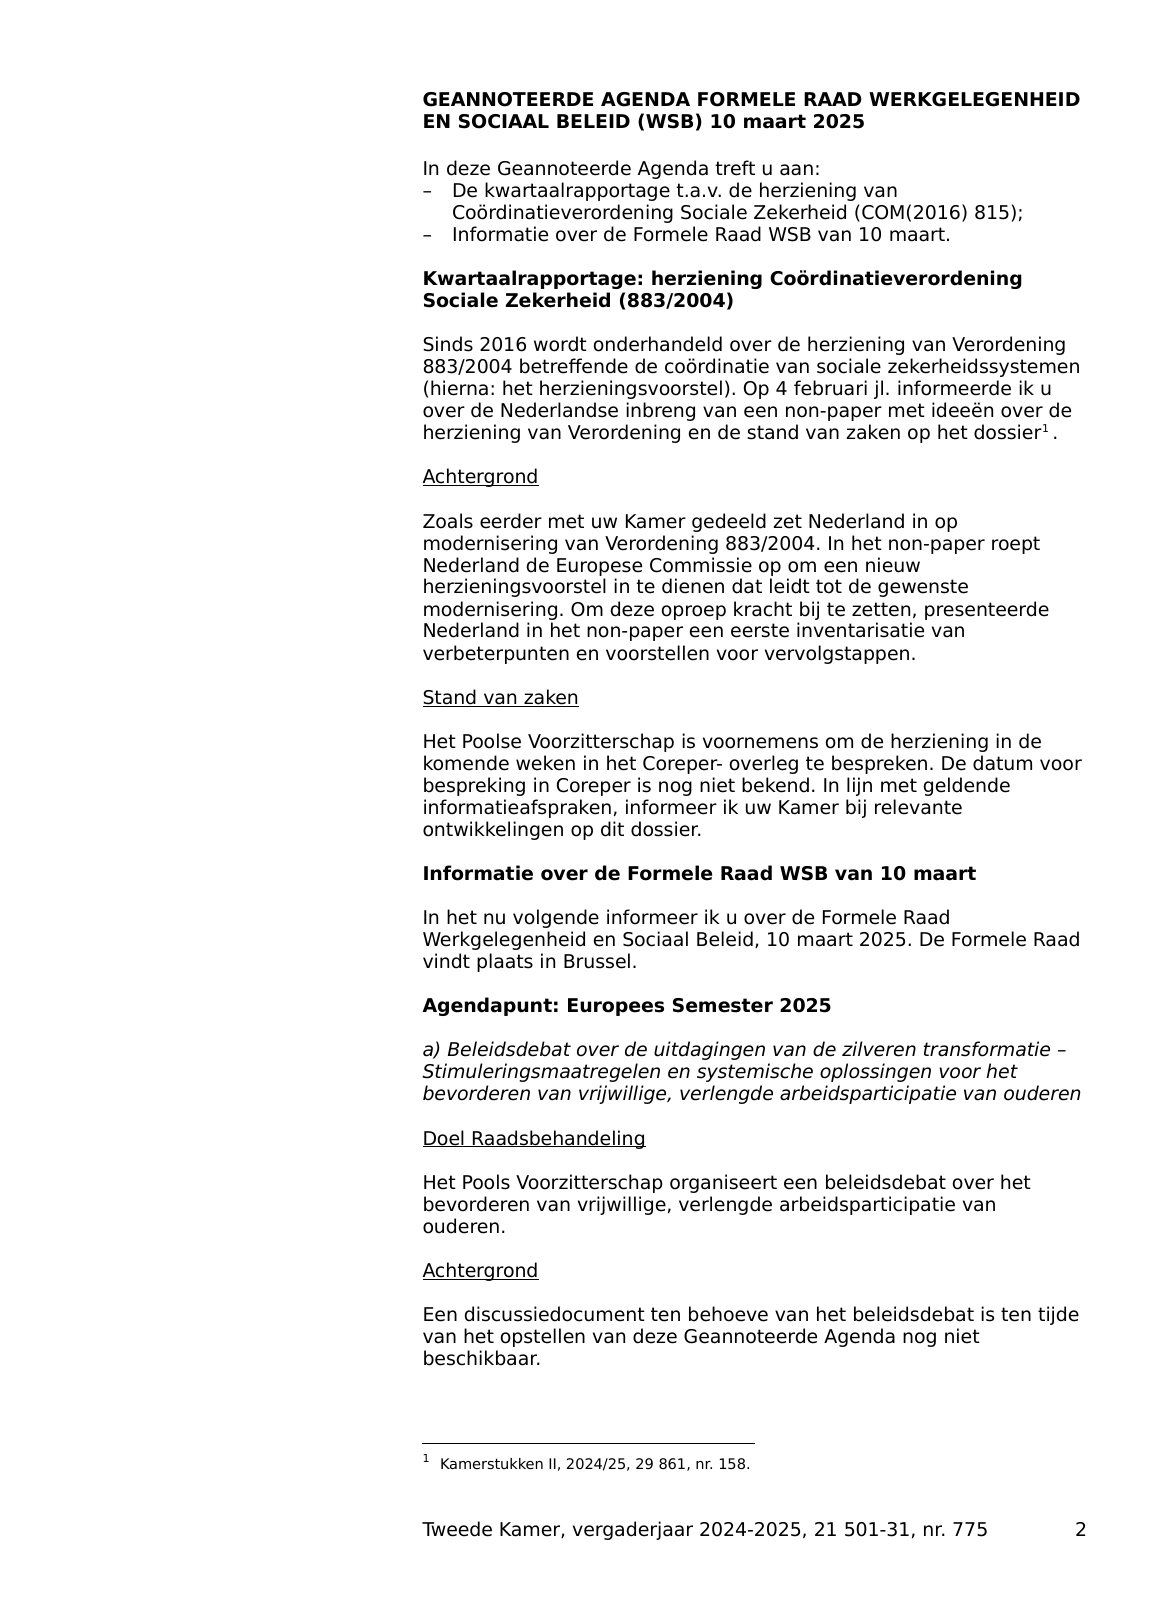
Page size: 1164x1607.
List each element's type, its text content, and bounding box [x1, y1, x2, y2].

subtitle Stand van zaken [422, 687, 1087, 708]
subtitle Kwartaalrapportage: herziening Coördinatieverordening Sociale Zekerheid (883/2004) [422, 268, 1087, 312]
text Kamerstukken II, 2024/25, 29 861, nr. 158. [422, 1452, 1087, 1474]
subtitle Achtergrond [422, 1260, 1087, 1282]
text Sinds 2016 wordt onderhandeld over de herziening van Verordening 883/2004 betreffende de coördinatie van sociale zekerheidssystemen (hierna: het herzieningsvoorstel). Op 4 februari jl. informeerde ik u over de Nederlandse inbreng van een non-paper met ideeën over de herziening van Verordening en de stand van zaken op het dossier. [422, 334, 1087, 444]
subtitle Informatie over de Formele Raad WSB van 10 maart [422, 863, 1087, 885]
text Een discussiedocument ten behoeve van het beleidsdebat is ten tijde van het opstellen van deze Geannoteerde Agenda nog niet beschikbaar. [422, 1304, 1087, 1370]
text Zoals eerder met uw Kamer gedeeld zet Nederland in op modernisering van Verordening 883/2004. In het non-paper roept Nederland de Europese Commissie op om een nieuw herzieningsvoorstel in te dienen dat leidt tot de gewenste modernisering. Om deze oproep kracht bij te zetten, presenteerde Nederland in het non-paper een eerste inventarisatie van verbeterpunten en voorstellen voor vervolgstappen. [422, 511, 1087, 664]
text In het nu volgende informeer ik u over de Formele Raad Werkgelegenheid en Sociaal Beleid, 10 maart 2025. De Formele Raad vindt plaats in Brussel. [422, 907, 1087, 973]
subtitle a) Beleidsdebat over de uitdagingen van de zilveren transformatie – Stimuleringsmaatregelen en systemische oplossingen voor het bevorderen van vrijwillige, verlengde arbeidsparticipatie van ouderen [422, 1039, 1087, 1105]
subtitle GEANNOTEERDE AGENDA FORMELE RAAD WERKGELEGENHEID EN SOCIAAL BELEID (WSB) 10 maart 2025 [422, 89, 1087, 133]
text Het Pools Voorzitterschap organiseert een beleidsdebat over het bevorderen van vrijwillige, verlengde arbeidsparticipatie van ouderen. [422, 1172, 1087, 1237]
subtitle Doel Raadsbehandeling [422, 1127, 1087, 1149]
text – Informatie over de Formele Raad WSB van 10 maart. [422, 224, 1087, 246]
text Het Poolse Voorzitterschap is voornemens om de herziening in de komende weken in het Coreper- overleg te bespreken. De datum voor bespreking in Coreper is nog niet bekend. In lijn met geldende informatieafspraken, informeer ik uw Kamer bij relevante ontwikkelingen op dit dossier. [422, 731, 1087, 841]
subtitle Achtergrond [422, 466, 1087, 488]
subtitle Agendapunt: Europees Semester 2025 [422, 995, 1087, 1017]
text In deze Geannoteerde Agenda treft u aan: [422, 158, 1087, 180]
text – De kwartaalrapportage t.a.v. de herziening van Coördinatieverordening Sociale Zekerheid (COM(2016) 815); [422, 180, 1087, 224]
